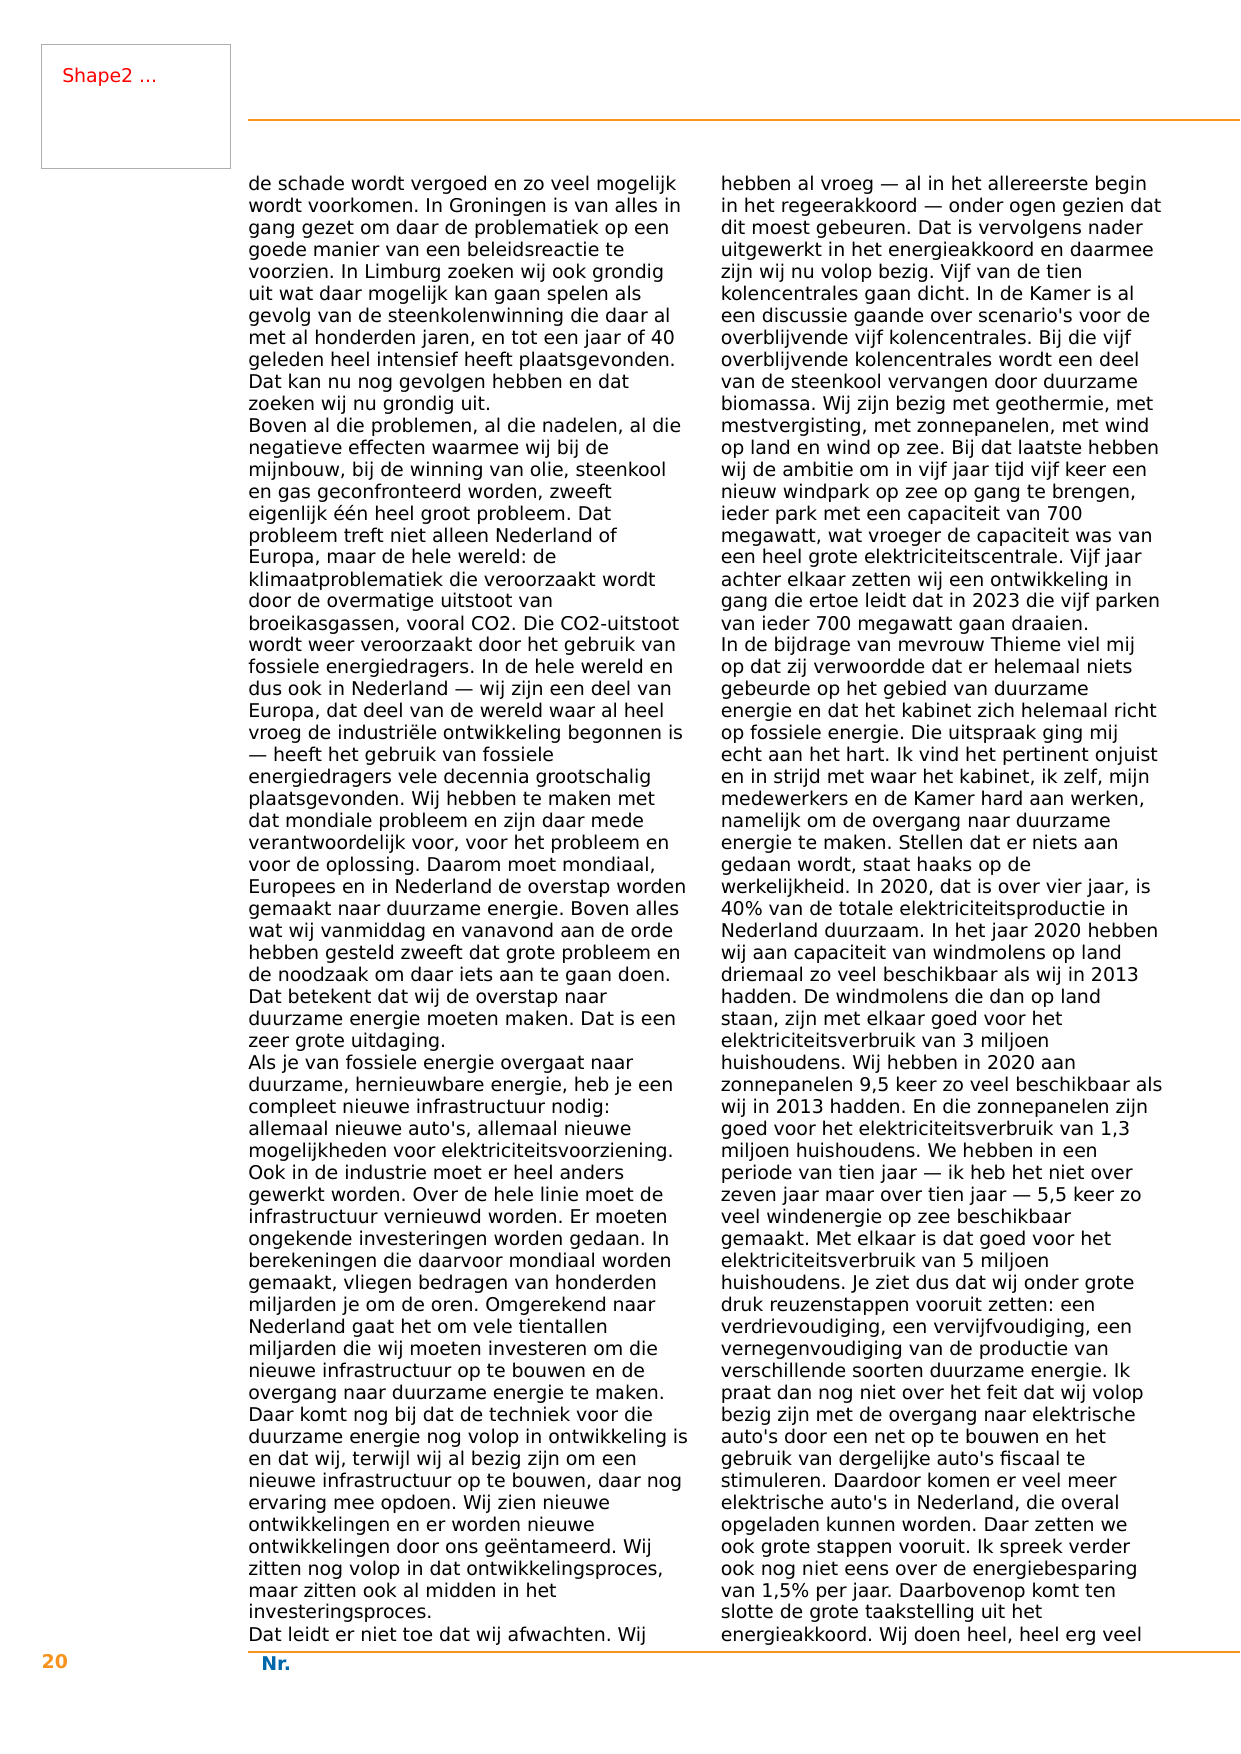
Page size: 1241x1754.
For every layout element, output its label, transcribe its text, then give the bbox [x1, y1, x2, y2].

text Als je van fossiele energie overgaat naar duurzame, hernieuwbare energie, heb je een compleet nieuwe infrastructuur nodig: allemaal nieuwe auto's, allemaal nieuwe mogelijkheden voor elektriciteitsvoorziening. Ook in de industrie moet er heel anders gewerkt worden. Over de hele linie moet de infrastructuur vernieuwd worden. Er moeten ongekende investeringen worden gedaan. In berekeningen die daarvoor mondiaal worden gemaakt, vliegen bedragen van honderden miljarden je om de oren. Omgerekend naar Nederland gaat het om vele tientallen miljarden die wij moeten investeren om die nieuwe infrastructuur op te bouwen en de overgang naar duurzame energie te maken. Daar komt nog bij dat de techniek voor die duurzame energie nog volop in ontwikkeling is en dat wij, terwijl wij al bezig zijn om een nieuwe infrastructuur op te bouwen, daar nog ervaring mee opdoen. Wij zien nieuwe ontwikkelingen en er worden nieuwe ontwikkelingen door ons geëntameerd. Wij zitten nog volop in dat ontwikkelingsproces, maar zitten ook al midden in het investeringsproces. [248, 1052, 691, 1623]
text In de bijdrage van mevrouw Thieme viel mij op dat zij verwoordde dat er helemaal niets gebeurde op het gebied van duurzame energie en dat het kabinet zich helemaal richt op fossiele energie. Die uitspraak ging mij echt aan het hart. Ik vind het pertinent onjuist en in strijd met waar het kabinet, ik zelf, mijn medewerkers en de Kamer hard aan werken, namelijk om de overgang naar duurzame energie te maken. Stellen dat er niets aan gedaan wordt, staat haaks op de werkelijkheid. In 2020, dat is over vier jaar, is 40% van de totale elektriciteitsproductie in Nederland duurzaam. In het jaar 2020 hebben wij aan capaciteit van windmolens op land driemaal zo veel beschikbaar als wij in 2013 hadden. De windmolens die dan op land staan, zijn met elkaar goed voor het elektriciteitsverbruik van 3 miljoen huishoudens. Wij hebben in 2020 aan zonnepanelen 9,5 keer zo veel beschikbaar als wij in 2013 hadden. En die zonnepanelen zijn goed voor het elektriciteitsverbruik van 1,3 miljoen huishoudens. We hebben in een periode van tien jaar — ik heb het niet over zeven jaar maar over tien jaar — 5,5 keer zo veel windenergie op zee beschikbaar gemaakt. Met elkaar is dat goed voor het elektriciteitsverbruik van 5 miljoen huishoudens. Je ziet dus dat wij onder grote druk reuzenstappen vooruit zetten: een verdrievoudiging, een vervijfvoudiging, een vernegenvoudiging van de productie van verschillende soorten duurzame energie. Ik praat dan nog niet over het feit dat wij volop bezig zijn met de overgang naar elektrische auto's door een net op te bouwen en het gebruik van dergelijke auto's fiscaal te stimuleren. Daardoor komen er veel meer elektrische auto's in Nederland, die overal opgeladen kunnen worden. Daar zetten we ook grote stappen vooruit. Ik spreek verder ook nog niet eens over de energiebesparing van 1,5% per jaar. Daarbovenop komt ten slotte de grote taakstelling uit het energieakkoord. Wij doen heel, heel erg veel [721, 634, 1163, 1645]
text Dat leidt er niet toe dat wij afwachten. Wij [248, 1623, 691, 1645]
text hebben al vroeg — al in het allereerste begin in het regeerakkoord — onder ogen gezien dat dit moest gebeuren. Dat is vervolgens nader uitgewerkt in het energieakkoord en daarmee zijn wij nu volop bezig. Vijf van de tien kolencentrales gaan dicht. In de Kamer is al een discussie gaande over scenario's voor de overblijvende vijf kolencentrales. Bij die vijf overblijvende kolencentrales wordt een deel van de steenkool vervangen door duurzame biomassa. Wij zijn bezig met geothermie, met mestvergisting, met zonnepanelen, met wind op land en wind op zee. Bij dat laatste hebben wij de ambitie om in vijf jaar tijd vijf keer een nieuw windpark op zee op gang te brengen, ieder park met een capaciteit van 700 megawatt, wat vroeger de capaciteit was van een heel grote elektriciteitscentrale. Vijf jaar achter elkaar zetten wij een ontwikkeling in gang die ertoe leidt dat in 2023 die vijf parken van ieder 700 megawatt gaan draaien. [721, 173, 1163, 634]
text Boven al die problemen, al die nadelen, al die negatieve effecten waarmee wij bij de mijnbouw, bij de winning van olie, steenkool en gas geconfronteerd worden, zweeft eigenlijk één heel groot probleem. Dat probleem treft niet alleen Nederland of Europa, maar de hele wereld: de klimaatproblematiek die veroorzaakt wordt door de overmatige uitstoot van broeikasgassen, vooral CO2. Die CO2-uitstoot wordt weer veroorzaakt door het gebruik van fossiele energiedragers. In de hele wereld en dus ook in Nederland — wij zijn een deel van Europa, dat deel van de wereld waar al heel vroeg de industriële ontwikkeling begonnen is — heeft het gebruik van fossiele energiedragers vele decennia grootschalig plaatsgevonden. Wij hebben te maken met dat mondiale probleem en zijn daar mede verantwoordelijk voor, voor het probleem en voor de oplossing. Daarom moet mondiaal, Europees en in Nederland de overstap worden gemaakt naar duurzame energie. Boven alles wat wij vanmiddag en vanavond aan de orde hebben gesteld zweeft dat grote probleem en de noodzaak om daar iets aan te gaan doen. Dat betekent dat wij de overstap naar duurzame energie moeten maken. Dat is een zeer grote uitdaging. [248, 414, 691, 1052]
text de schade wordt vergoed en zo veel mogelijk wordt voorkomen. In Groningen is van alles in gang gezet om daar de problematiek op een goede manier van een beleidsreactie te voorzien. In Limburg zoeken wij ook grondig uit wat daar mogelijk kan gaan spelen als gevolg van de steenkolenwinning die daar al met al honderden jaren, en tot een jaar of 40 geleden heel intensief heeft plaatsgevonden. Dat kan nu nog gevolgen hebben en dat zoeken wij nu grondig uit. [248, 173, 691, 414]
